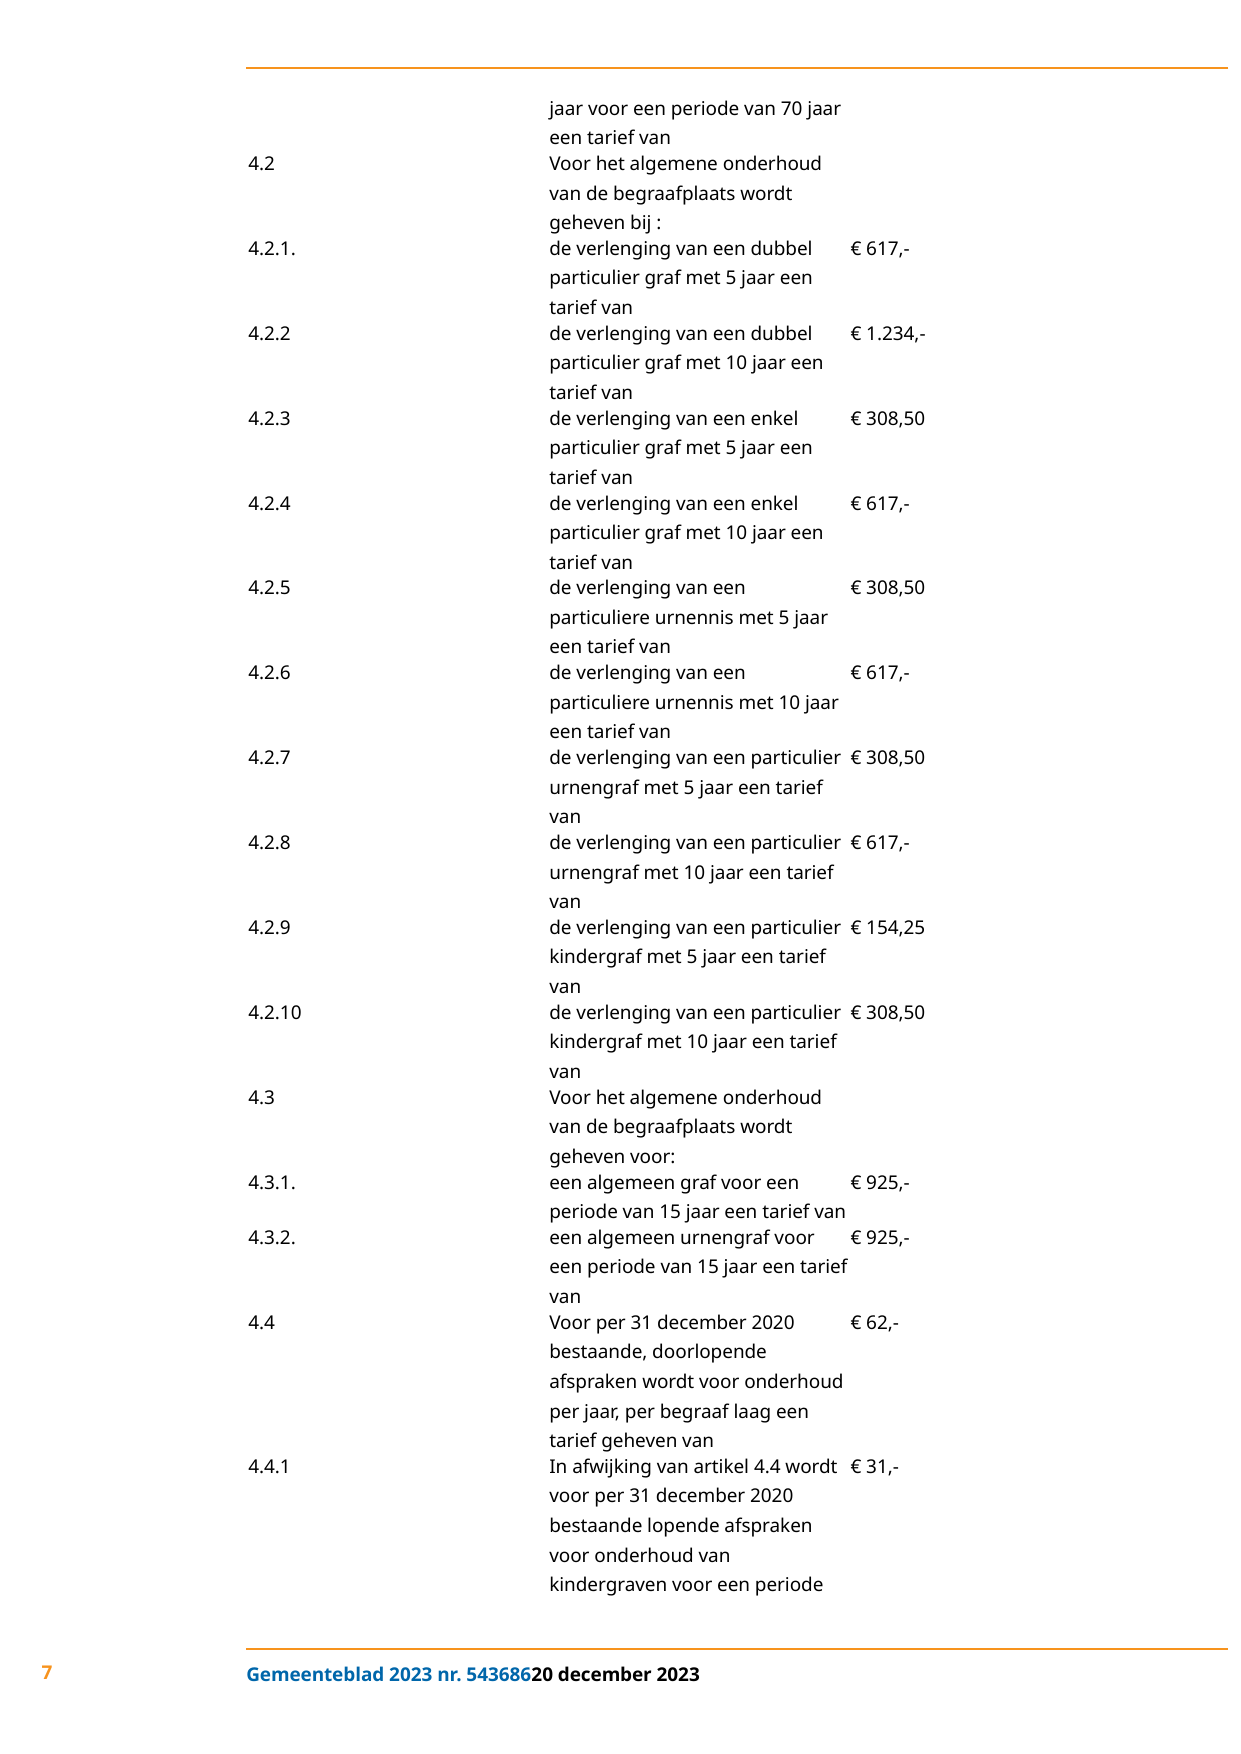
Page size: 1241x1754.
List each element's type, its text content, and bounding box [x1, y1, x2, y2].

table_cell de verlenging van een particuliere urnennis met 5 jaar een tarief van [549, 575, 850, 659]
table_cell 4.2.3 [248, 405, 549, 490]
table_cell [850, 1084, 1152, 1169]
table_cell 4.4.1 [248, 1453, 549, 1597]
table_cell een algemeen urnengraf voor een periode van 15 jaar een tarief van [549, 1224, 850, 1309]
table_cell 4.3.2. [248, 1224, 549, 1309]
table_cell de verlenging van een enkel particulier graf met 10 jaar een tarief van [549, 490, 850, 574]
table_cell Voor het algemene onderhoud van de begraafplaats wordt geheven voor: [549, 1084, 850, 1169]
table_cell € 308,50 [850, 575, 1152, 659]
table_cell 4.2.6 [248, 660, 549, 744]
table_cell 4.3 [248, 1084, 549, 1169]
table_cell 4.2.5 [248, 575, 549, 659]
table_cell 4.2.9 [248, 914, 549, 999]
table_cell € 62,- [850, 1309, 1152, 1453]
table_cell € 31,- [850, 1453, 1152, 1597]
table_cell de verlenging van een particulier urnengraf met 5 jaar een tarief van [549, 744, 850, 829]
table_cell de verlenging van een dubbel particulier graf met 5 jaar een tarief van [549, 235, 850, 320]
table_cell 4.2.2 [248, 320, 549, 405]
table_cell 4.2 [248, 150, 549, 235]
table_cell de verlenging van een particuliere urnennis met 10 jaar een tarief van [549, 660, 850, 744]
table_cell de verlenging van een dubbel particulier graf met 10 jaar een tarief van [549, 320, 850, 405]
table_cell 4.4 [248, 1309, 549, 1453]
table_cell € 617,- [850, 490, 1152, 574]
table_cell de verlenging van een particulier urnengraf met 10 jaar een tarief van [549, 829, 850, 914]
table_cell 4.2.7 [248, 744, 549, 829]
table_cell 4.2.8 [248, 829, 549, 914]
table_cell € 308,50 [850, 999, 1152, 1084]
table_cell € 154,25 [850, 914, 1152, 999]
table_cell € 617,- [850, 829, 1152, 914]
table_cell 4.3.1. [248, 1169, 549, 1224]
table_cell [850, 95, 1152, 150]
table_cell € 925,- [850, 1224, 1152, 1309]
table_cell Voor per 31 december 2020 bestaande, doorlopende afspraken wordt voor onderhoud per jaar, per begraaf laag een tarief geheven van [549, 1309, 850, 1453]
table_cell € 617,- [850, 660, 1152, 744]
table_cell de verlenging van een enkel particulier graf met 5 jaar een tarief van [549, 405, 850, 490]
table_cell 4.2.1. [248, 235, 549, 320]
table_cell 4.2.4 [248, 490, 549, 574]
table_cell € 308,50 [850, 405, 1152, 490]
picture [41, 47, 231, 172]
table_cell In afwijking van artikel 4.4 wordt voor per 31 december 2020 bestaande lopende afspraken voor onderhoud van kindergraven voor een periode [549, 1453, 850, 1597]
table_cell een algemeen graf voor een periode van 15 jaar een tarief van [549, 1169, 850, 1224]
table_cell jaar voor een periode van 70 jaar een tarief van [549, 95, 850, 150]
table_cell de verlenging van een particulier kindergraf met 5 jaar een tarief van [549, 914, 850, 999]
table_cell € 1.234,- [850, 320, 1152, 405]
table_cell [248, 95, 549, 150]
table_cell € 308,50 [850, 744, 1152, 829]
table_cell de verlenging van een particulier kindergraf met 10 jaar een tarief van [549, 999, 850, 1084]
table_cell Voor het algemene onderhoud van de begraafplaats wordt geheven bij : [549, 150, 850, 235]
table_cell [850, 150, 1152, 235]
table_cell € 925,- [850, 1169, 1152, 1224]
table_cell € 617,- [850, 235, 1152, 320]
table_cell 4.2.10 [248, 999, 549, 1084]
